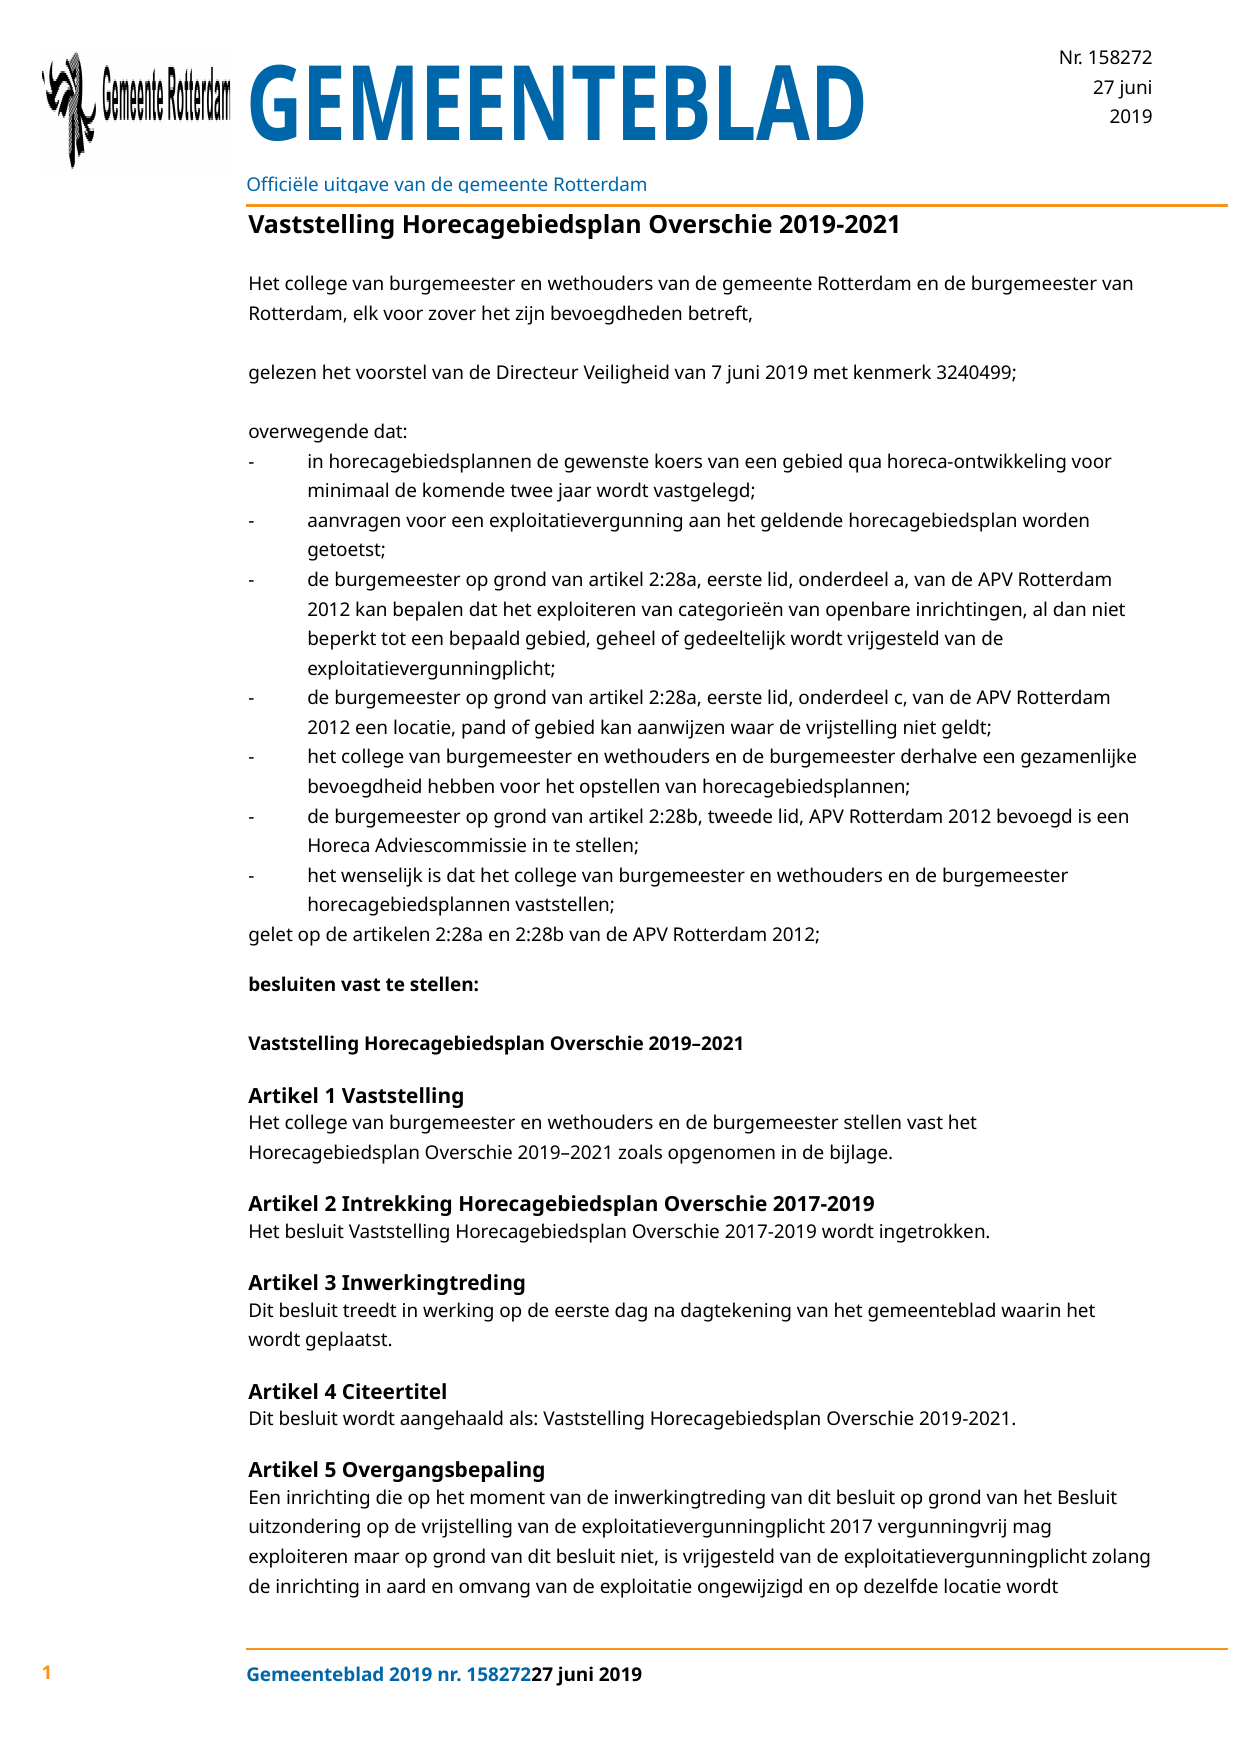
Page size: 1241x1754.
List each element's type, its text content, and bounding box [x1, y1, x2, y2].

text gelet op de artikelen 2:28a en 2:28b van de APV Rotterdam 2012; [248, 921, 1152, 947]
text Vaststelling Horecagebiedsplan Overschie 2019–2021 [248, 1031, 1152, 1056]
list het wenselijk is dat het college van burgemeester en wethouders en de burgemeester horecagebiedsplannen vaststellen; [248, 862, 1152, 917]
text Een inrichting die op het moment van de inwerkingtreding van dit besluit op grond van het Besluit uitzondering op de vrijstelling van de exploitatievergunningplicht 2017 vergunningvrij mag exploiteren maar op grond van dit besluit niet, is vrijgesteld van de exploitatievergunningplicht zolang de inrichting in aard en omvang van de exploitatie ongewijzigd en op dezelfde locatie wordt [248, 1484, 1152, 1598]
picture [41, 47, 231, 172]
text Artikel 4 Citeertitel [248, 1377, 1152, 1405]
text Dit besluit treedt in werking op de eerste dag na dagtekening van het gemeenteblad waarin het wordt geplaatst. [248, 1297, 1152, 1352]
text gelezen het voorstel van de Directeur Veiligheid van 7 juni 2019 met kenmerk 3240499; [248, 359, 1152, 385]
text Vaststelling Horecagebiedsplan Overschie 2019-2021 [248, 207, 1152, 241]
text Het college van burgemeester en wethouders van de gemeente Rotterdam en de burgemeester van Rotterdam, elk voor zover het zijn bevoegdheden betreft, [248, 270, 1152, 326]
text Dit besluit wordt aangehaald als: Vaststelling Horecagebiedsplan Overschie 2019-2021. [248, 1405, 1152, 1431]
text Artikel 2 Intrekking Horecagebiedsplan Overschie 2017-2019 [248, 1189, 1152, 1218]
list de burgemeester op grond van artikel 2:28a, eerste lid, onderdeel a, van de APV Rotterdam 2012 kan bepalen dat het exploiteren van categorieën van openbare inrichtingen, al dan niet beperkt tot een bepaald gebied, geheel of gedeeltelijk wordt vrijgesteld van de exploitatievergunningplicht; [248, 566, 1152, 681]
text Artikel 1 Vaststelling [248, 1081, 1152, 1109]
list het college van burgemeester en wethouders en de burgemeester derhalve een gezamenlijke bevoegdheid hebben voor het opstellen van horecagebiedsplannen; [248, 744, 1152, 799]
list in horecagebiedsplannen de gewenste koers van een gebied qua horeca-ontwikkeling voor minimaal de komende twee jaar wordt vastgelegd; [248, 448, 1152, 503]
text Artikel 3 Inwerkingtreding [248, 1268, 1152, 1297]
text besluiten vast te stellen: [248, 971, 1152, 997]
text overwegende dat: [248, 418, 1152, 444]
list aanvragen voor een exploitatievergunning aan het geldende horecagebiedsplan worden getoetst; [248, 507, 1152, 562]
text Het besluit Vaststelling Horecagebiedsplan Overschie 2017-2019 wordt ingetrokken. [248, 1218, 1152, 1244]
list de burgemeester op grond van artikel 2:28b, tweede lid, APV Rotterdam 2012 bevoegd is een Horeca Adviescommissie in te stellen; [248, 803, 1152, 858]
text Het college van burgemeester en wethouders en de burgemeester stellen vast het Horecagebiedsplan Overschie 2019–2021 zoals opgenomen in de bijlage. [248, 1109, 1152, 1165]
text Artikel 5 Overgangsbepaling [248, 1456, 1152, 1484]
list de burgemeester op grond van artikel 2:28a, eerste lid, onderdeel c, van de APV Rotterdam 2012 een locatie, pand of gebied kan aanwijzen waar de vrijstelling niet geldt; [248, 684, 1152, 740]
